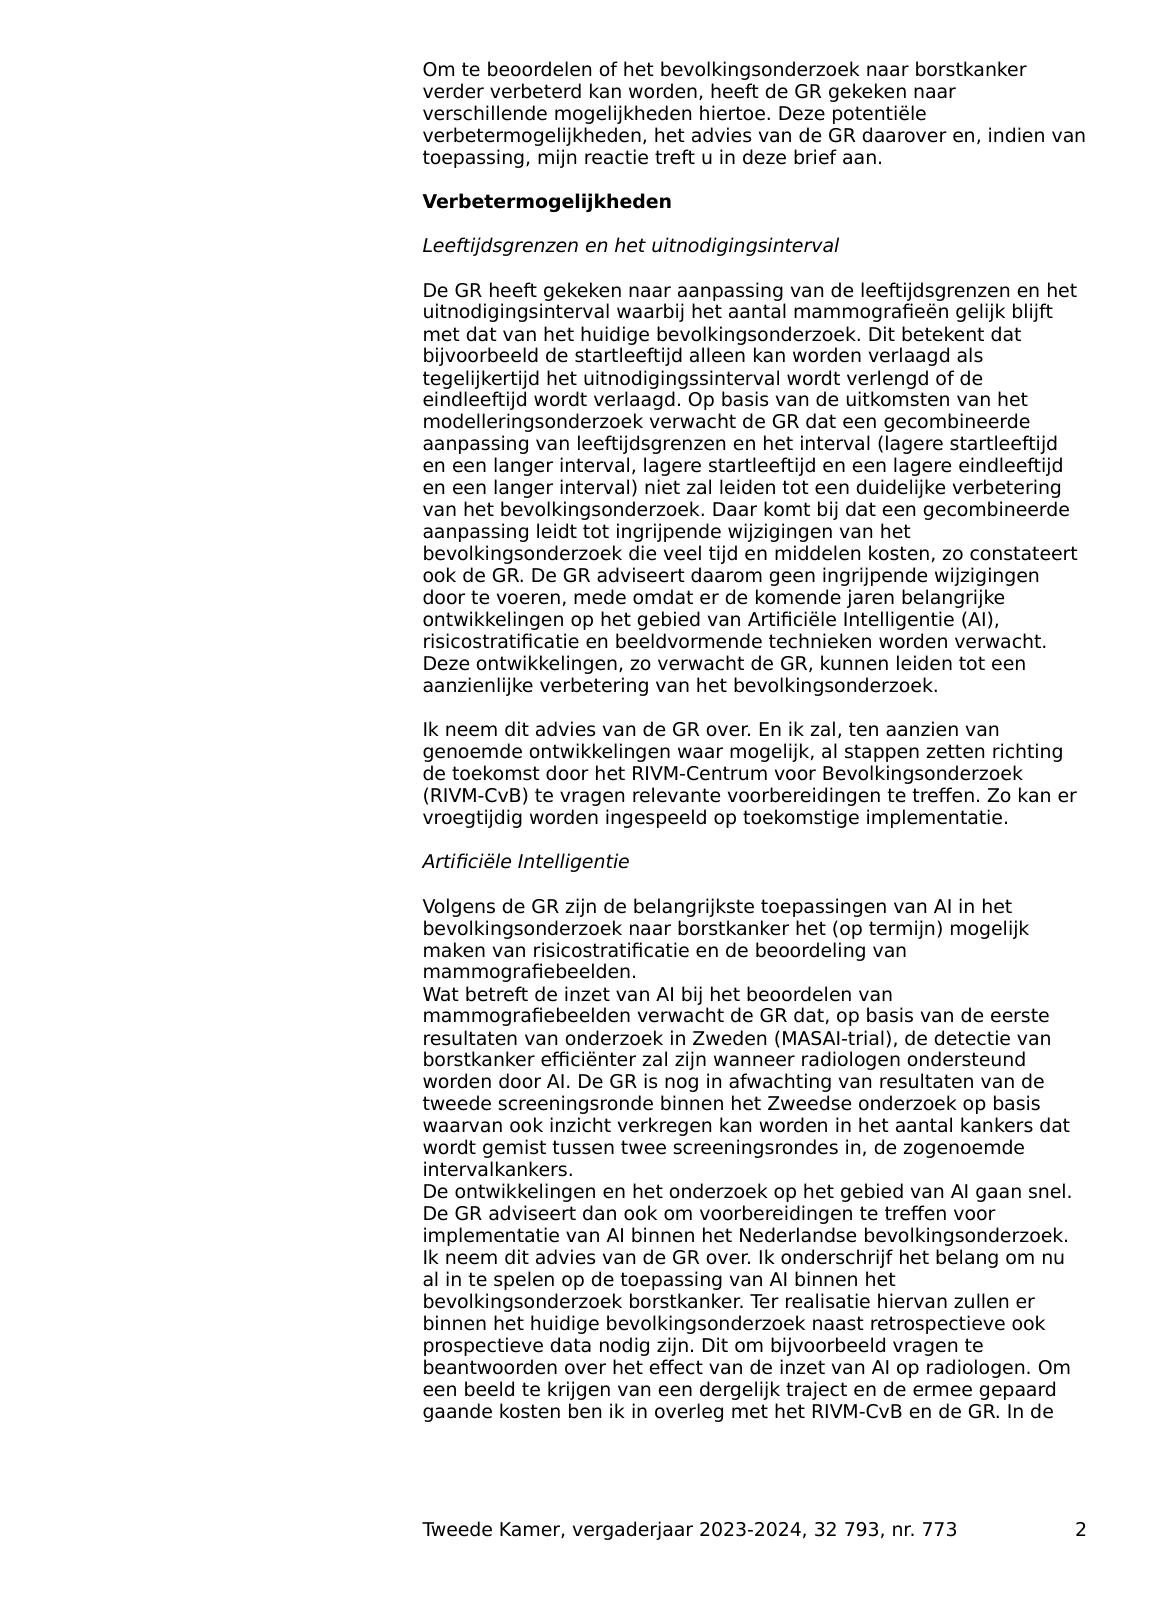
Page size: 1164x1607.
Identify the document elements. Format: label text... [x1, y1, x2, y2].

subtitle Verbetermogelijkheden [422, 191, 1087, 213]
subtitle Leeftijdsgrenzen en het uitnodigingsinterval [422, 235, 1087, 257]
text Om te beoordelen of het bevolkingsonderzoek naar borstkanker verder verbeterd kan worden, heeft de GR gekeken naar verschillende mogelijkheden hiertoe. Deze potentiële verbetermogelijkheden, het advies van de GR daarover en, indien van toepassing, mijn reactie treft u in deze brief aan. [422, 59, 1087, 169]
text De GR heeft gekeken naar aanpassing van de leeftijdsgrenzen en het uitnodigingsinterval waarbij het aantal mammografieën gelijk blijft met dat van het huidige bevolkingsonderzoek. Dit betekent dat bijvoorbeeld de startleeftijd alleen kan worden verlaagd als tegelijkertijd het uitnodigingssinterval wordt verlengd of de eindleeftijd wordt verlaagd. Op basis van de uitkomsten van het modelleringsonderzoek verwacht de GR dat een gecombineerde aanpassing van leeftijdsgrenzen en het interval (lagere startleeftijd en een langer interval, lagere startleeftijd en een lagere eindleeftijd en een langer interval) niet zal leiden tot een duidelijke verbetering van het bevolkingsonderzoek. Daar komt bij dat een gecombineerde aanpassing leidt tot ingrijpende wijzigingen van het bevolkingsonderzoek die veel tijd en middelen kosten, zo constateert ook de GR. De GR adviseert daarom geen ingrijpende wijzigingen door te voeren, mede omdat er de komende jaren belangrijke ontwikkelingen op het gebied van Artificiële Intelligentie (AI), risicostratificatie en beeldvormende technieken worden verwacht. Deze ontwikkelingen, zo verwacht de GR, kunnen leiden tot een aanzienlijke verbetering van het bevolkingsonderzoek. [422, 279, 1087, 697]
subtitle Artificiële Intelligentie [422, 851, 1087, 873]
text Wat betreft de inzet van AI bij het beoordelen van mammografiebeelden verwacht de GR dat, op basis van de eerste resultaten van onderzoek in Zweden (MASAI-trial), de detectie van borstkanker efficiënter zal zijn wanneer radiologen ondersteund worden door AI. De GR is nog in afwachting van resultaten van de tweede screeningsronde binnen het Zweedse onderzoek op basis waarvan ook inzicht verkregen kan worden in het aantal kankers dat wordt gemist tussen twee screeningsrondes in, de zogenoemde intervalkankers. [422, 983, 1087, 1181]
text Ik neem dit advies van de GR over. En ik zal, ten aanzien van genoemde ontwikkelingen waar mogelijk, al stappen zetten richting de toekomst door het RIVM-Centrum voor Bevolkingsonderzoek (RIVM-CvB) te vragen relevante voorbereidingen te treffen. Zo kan er vroegtijdig worden ingespeeld op toekomstige implementatie. [422, 719, 1087, 829]
text Ik neem dit advies van de GR over. Ik onderschrijf het belang om nu al in te spelen op de toepassing van AI binnen het bevolkingsonderzoek borstkanker. Ter realisatie hiervan zullen er binnen het huidige bevolkingsonderzoek naast retrospectieve ook prospectieve data nodig zijn. Dit om bijvoorbeeld vragen te beantwoorden over het effect van de inzet van AI op radiologen. Om een beeld te krijgen van een dergelijk traject en de ermee gepaard gaande kosten ben ik in overleg met het RIVM-CvB en de GR. In de [422, 1247, 1087, 1423]
text Volgens de GR zijn de belangrijkste toepassingen van AI in het bevolkingsonderzoek naar borstkanker het (op termijn) mogelijk maken van risicostratificatie en de beoordeling van mammografiebeelden. [422, 896, 1087, 983]
text De ontwikkelingen en het onderzoek op het gebied van AI gaan snel. De GR adviseert dan ook om voorbereidingen te treffen voor implementatie van AI binnen het Nederlandse bevolkingsonderzoek. [422, 1181, 1087, 1247]
